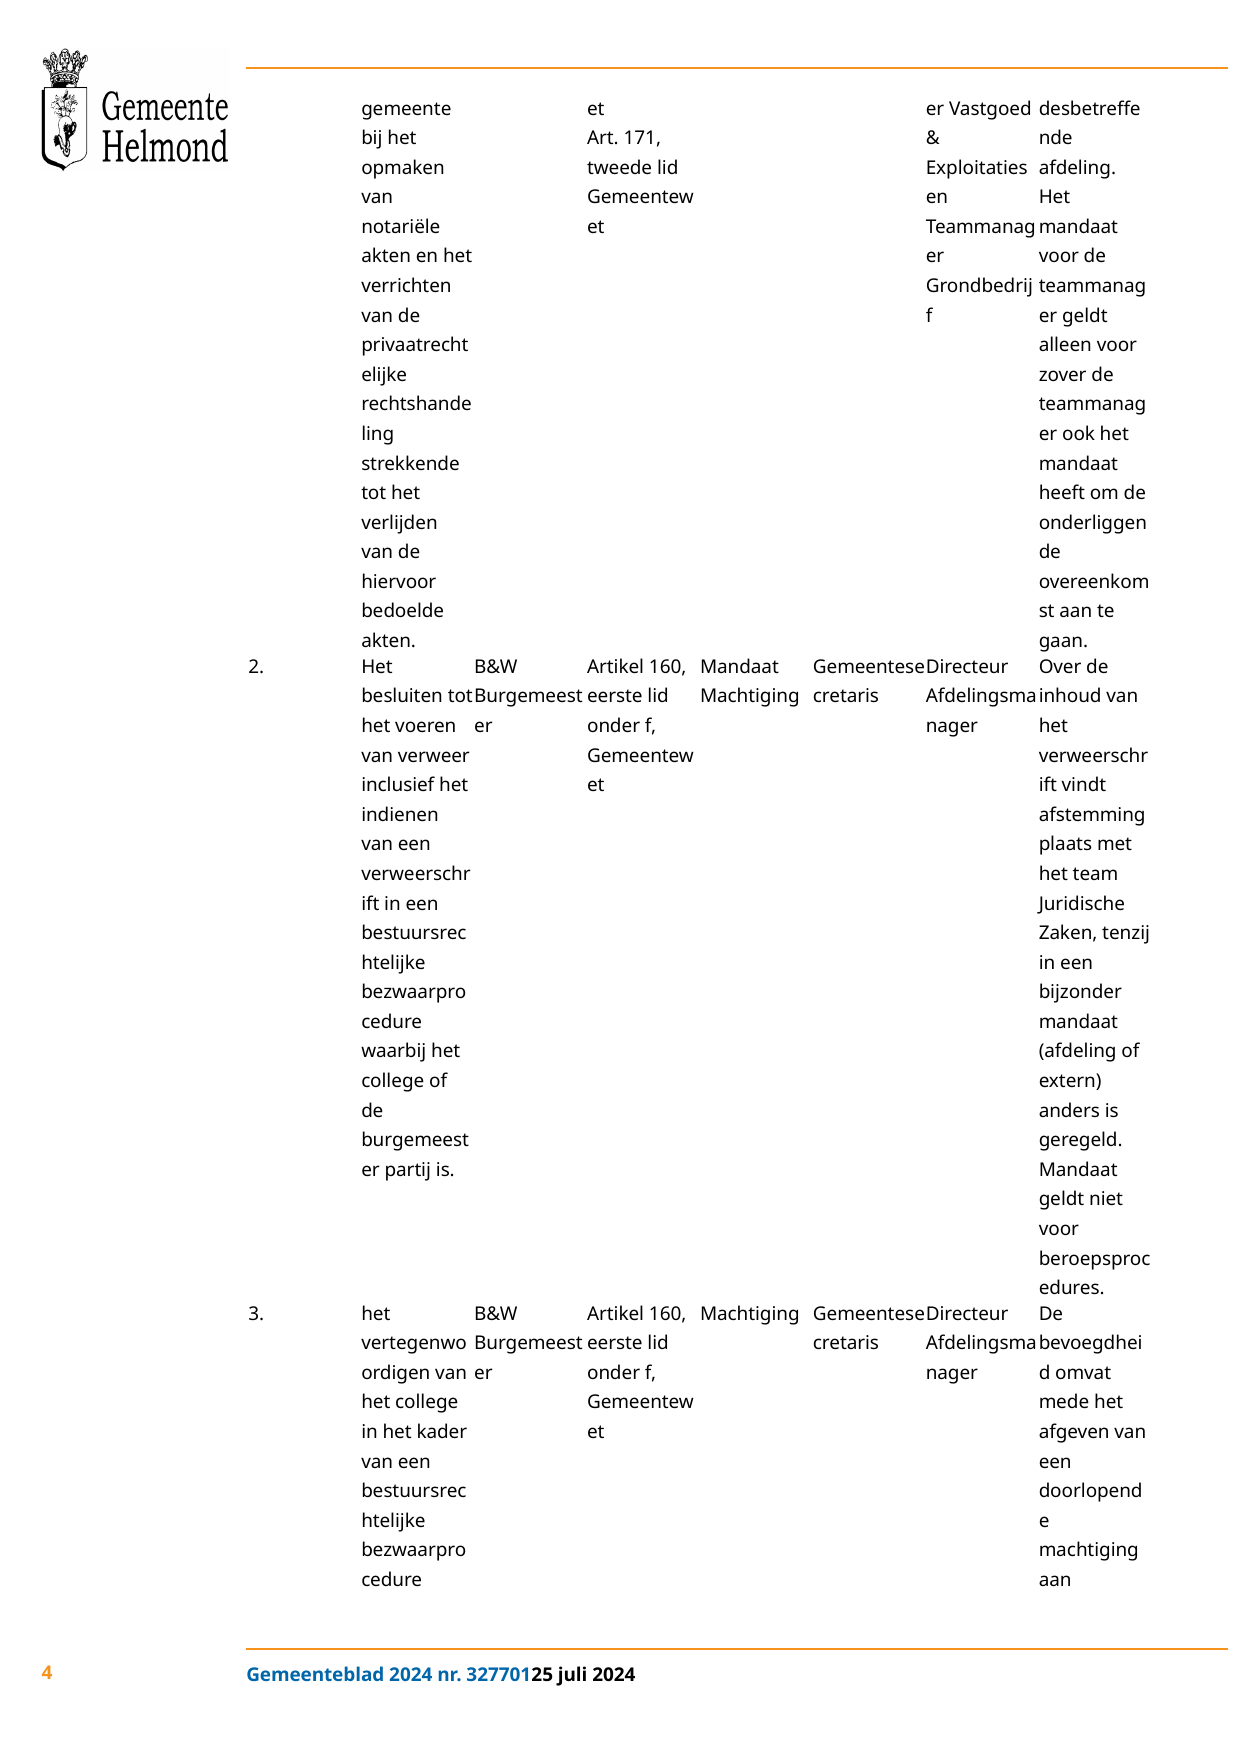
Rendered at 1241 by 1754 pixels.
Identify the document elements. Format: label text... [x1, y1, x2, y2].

table_cell 3. [248, 1300, 361, 1592]
table_cell Gemeentesecretaris [813, 1300, 926, 1592]
table_cell 2. [248, 653, 361, 1300]
table_cell Machtiging [700, 1300, 813, 1592]
picture [41, 47, 231, 172]
table_cell [813, 95, 926, 653]
table_cell [700, 95, 813, 653]
table_cell desbetreffende afdeling. Het mandaat voor de teammanager geldt alleen voor zover de teammanager ook het mandaat heeft om de onderliggende overeenkomst aan te gaan. [1039, 95, 1152, 653]
table_cell Artikel 160, eerste lid onder f, Gemeentewet [587, 1300, 700, 1592]
table_cell het vertegenwoordigen van het college in het kader van een bestuursrechtelijke bezwaarprocedure [361, 1300, 474, 1592]
table_cell Over de inhoud van het verweerschrift vindt afstemming plaats met het team Juridische Zaken, tenzij in een bijzonder mandaat (afdeling of extern) anders is geregeld. Mandaat geldt niet voor beroepsprocedures. [1039, 653, 1152, 1300]
table_cell et Art. 171, tweede lid Gemeentewet [587, 95, 700, 653]
table_cell Directeur Afdelingsmanager [926, 1300, 1038, 1592]
table_cell [474, 95, 587, 653]
table_cell B&W Burgemeester [474, 1300, 587, 1592]
table_cell Mandaat Machtiging [700, 653, 813, 1300]
table_cell B&W Burgemeester [474, 653, 587, 1300]
table_cell Artikel 160, eerste lid onder f, Gemeentewet [587, 653, 700, 1300]
table_cell gemeente bij het opmaken van notariële akten en het verrichten van de privaatrechtelijke rechtshandeling strekkende tot het verlijden van de hiervoor bedoelde akten. [361, 95, 474, 653]
table_cell [248, 95, 361, 653]
table_cell Het besluiten tot het voeren van verweer inclusief het indienen van een verweerschrift in een bestuursrechtelijke bezwaarprocedure waarbij het college of de burgemeester partij is. [361, 653, 474, 1300]
table_cell er Vastgoed & Exploitaties en Teammanager Grondbedrijf [926, 95, 1038, 653]
table_cell Directeur Afdelingsmanager [926, 653, 1038, 1300]
table_cell Gemeentesecretaris [813, 653, 926, 1300]
table_cell De bevoegdheid omvat mede het afgeven van een doorlopende machtiging aan [1039, 1300, 1152, 1592]
